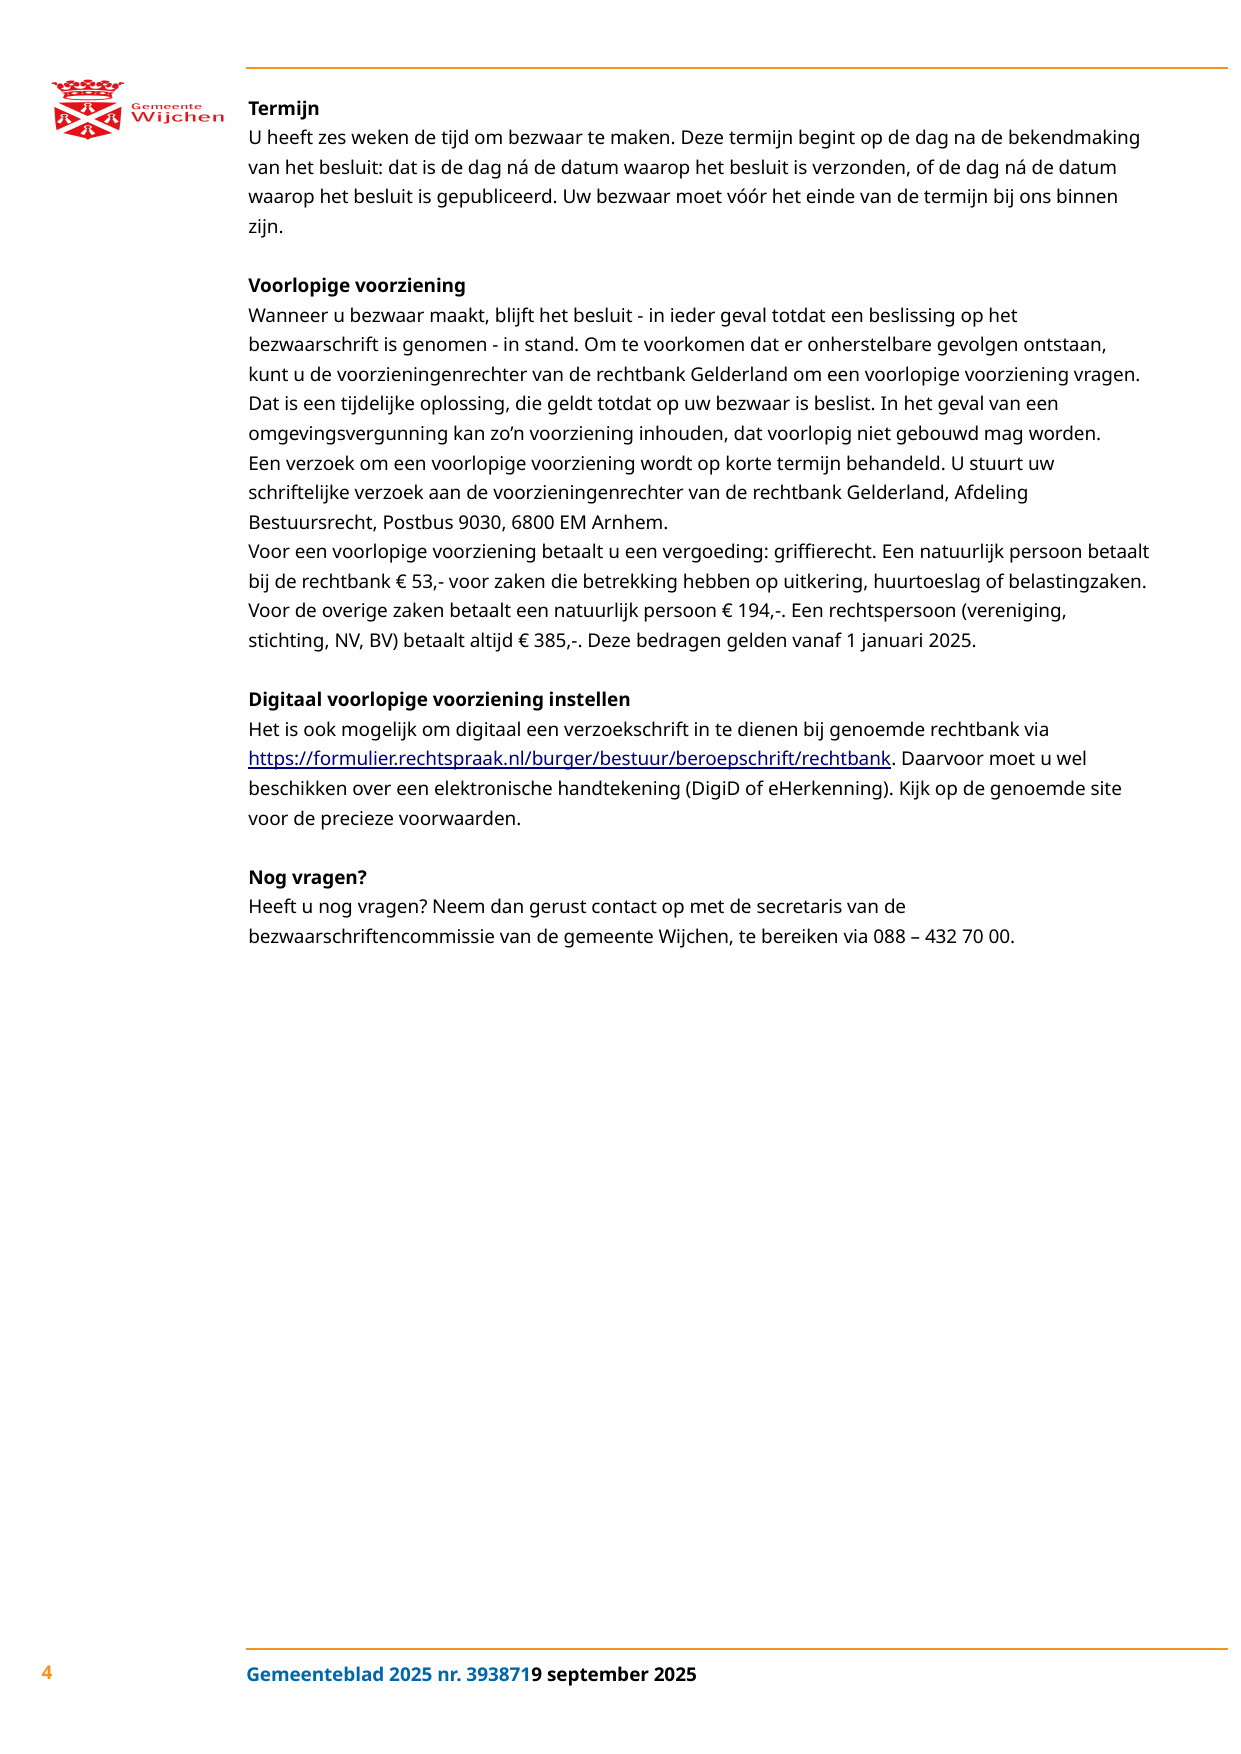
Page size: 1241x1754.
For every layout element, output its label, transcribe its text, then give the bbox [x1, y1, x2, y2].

text Termijn [248, 95, 1152, 121]
text Heeft u nog vragen? Neem dan gerust contact op met de secretaris van de bezwaarschriftencommissie van de gemeente Wijchen, te bereiken via 088 – 432 70 00. [248, 893, 1152, 949]
text Voorlopige voorziening [248, 272, 1152, 298]
text Wanneer u bezwaar maakt, blijft het besluit - in ieder geval totdat een beslissing op het bezwaarschrift is genomen - in stand. Om te voorkomen dat er onherstelbare gevolgen ontstaan, kunt u de voorzieningenrechter van de rechtbank Gelderland om een voorlopige voorziening vragen. Dat is een tijdelijke oplossing, die geldt totdat op uw bezwaar is beslist. In het geval van een omgevingsvergunning kan zo’n voorziening inhouden, dat voorlopig niet gebouwd mag worden. [248, 302, 1152, 446]
text Nog vragen? [248, 864, 1152, 890]
text Het is ook mogelijk om digitaal een verzoekschrift in te dienen bij genoemde rechtbank via https://formulier.rechtspraak.nl/burger/bestuur/beroepschrift/rechtbank. Daarvoor moet u wel beschikken over een elektronische handtekening (DigiD of eHerkenning). Kijk op de genoemde site voor de precieze voorwaarden. [248, 716, 1152, 831]
text Digitaal voorlopige voorziening instellen [248, 686, 1152, 712]
text U heeft zes weken de tijd om bezwaar te maken. Deze termijn begint op de dag na de bekendmaking van het besluit: dat is de dag ná de datum waarop het besluit is verzonden, of de dag ná de datum waarop het besluit is gepubliceerd. Uw bezwaar moet vóór het einde van de termijn bij ons binnen zijn. [248, 124, 1152, 239]
text Voor een voorlopige voorziening betaalt u een vergoeding: griffierecht. Een natuurlijk persoon betaalt bij de rechtbank € 53,- voor zaken die betrekking hebben op uitkering, huurtoeslag of belastingzaken. Voor de overige zaken betaalt een natuurlijk persoon € 194,-. Een rechtspersoon (vereniging, stichting, NV, BV) betaalt altijd € 385,-. Deze bedragen gelden vanaf 1 januari 2025. [248, 538, 1152, 653]
text Een verzoek om een voorlopige voorziening wordt op korte termijn behandeld. U stuurt uw schriftelijke verzoek aan de voorzieningenrechter van de rechtbank Gelderland, Afdeling Bestuursrecht, Postbus 9030, 6800 EM Arnhem. [248, 450, 1152, 535]
picture [41, 47, 231, 172]
